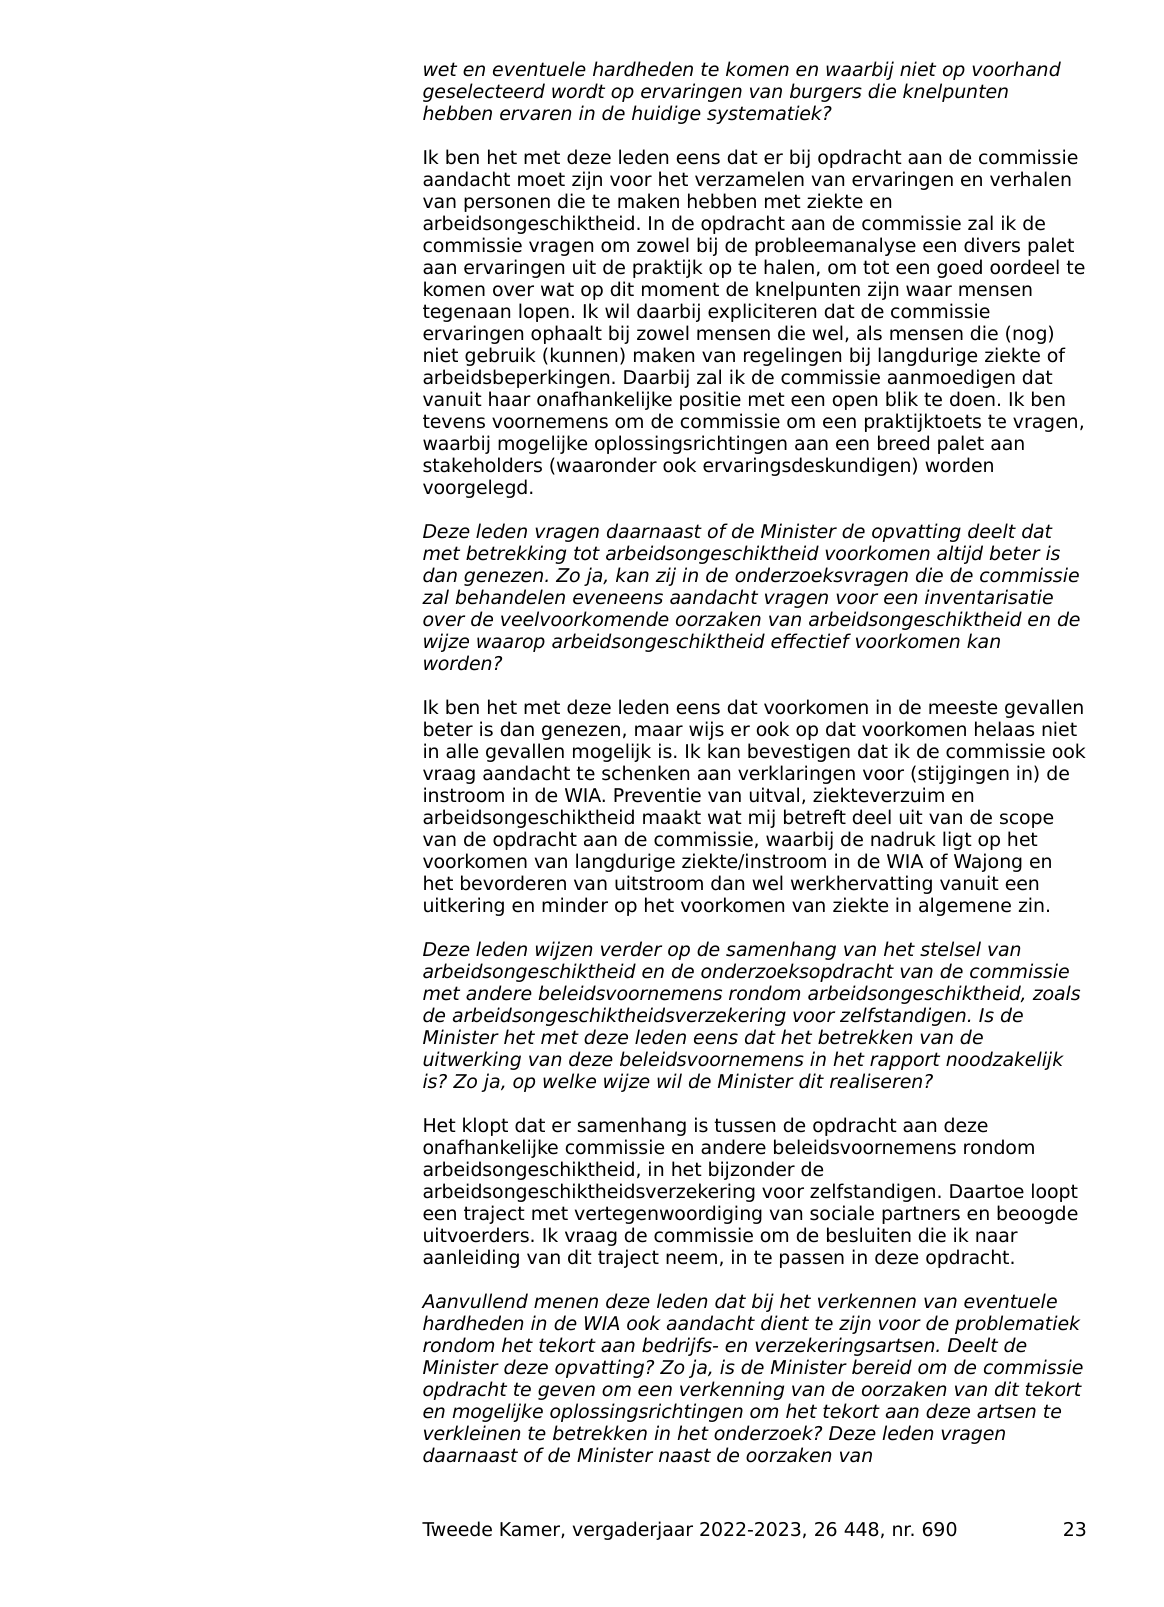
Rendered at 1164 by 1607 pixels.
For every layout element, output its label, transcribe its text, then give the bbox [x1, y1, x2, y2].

text Ik ben het met deze leden eens dat voorkomen in de meeste gevallen beter is dan genezen, maar wijs er ook op dat voorkomen helaas niet in alle gevallen mogelijk is. Ik kan bevestigen dat ik de commissie ook vraag aandacht te schenken aan verklaringen voor (stijgingen in) de instroom in de WIA. Preventie van uitval, ziekteverzuim en arbeidsongeschiktheid maakt wat mij betreft deel uit van de scope van de opdracht aan de commissie, waarbij de nadruk ligt op het voorkomen van langdurige ziekte/instroom in de WIA of Wajong en het bevorderen van uitstroom dan wel werkhervatting vanuit een uitkering en minder op het voorkomen van ziekte in algemene zin. [422, 697, 1087, 917]
text Deze leden wijzen verder op de samenhang van het stelsel van arbeidsongeschiktheid en de onderzoeksopdracht van de commissie met andere beleidsvoornemens rondom arbeidsongeschiktheid, zoals de arbeidsongeschiktheidsverzekering voor zelfstandigen. Is de Minister het met deze leden eens dat het betrekken van de uitwerking van deze beleidsvoornemens in het rapport noodzakelijk is? Zo ja, op welke wijze wil de Minister dit realiseren? [422, 939, 1087, 1093]
text Deze leden vragen daarnaast of de Minister de opvatting deelt dat met betrekking tot arbeidsongeschiktheid voorkomen altijd beter is dan genezen. Zo ja, kan zij in de onderzoeksvragen die de commissie zal behandelen eveneens aandacht vragen voor een inventarisatie over de veelvoorkomende oorzaken van arbeidsongeschiktheid en de wijze waarop arbeidsongeschiktheid effectief voorkomen kan worden? [422, 521, 1087, 675]
text Aanvullend menen deze leden dat bij het verkennen van eventuele hardheden in de WIA ook aandacht dient te zijn voor de problematiek rondom het tekort aan bedrijfs- en verzekeringsartsen. Deelt de Minister deze opvatting? Zo ja, is de Minister bereid om de commissie opdracht te geven om een verkenning van de oorzaken van dit tekort en mogelijke oplossingsrichtingen om het tekort aan deze artsen te verkleinen te betrekken in het onderzoek? Deze leden vragen daarnaast of de Minister naast de oorzaken van [422, 1291, 1087, 1467]
text Het klopt dat er samenhang is tussen de opdracht aan deze onafhankelijke commissie en andere beleidsvoornemens rondom arbeidsongeschiktheid, in het bijzonder de arbeidsongeschiktheidsverzekering voor zelfstandigen. Daartoe loopt een traject met vertegenwoordiging van sociale partners en beoogde uitvoerders. Ik vraag de commissie om de besluiten die ik naar aanleiding van dit traject neem, in te passen in deze opdracht. [422, 1115, 1087, 1269]
text Ik ben het met deze leden eens dat er bij opdracht aan de commissie aandacht moet zijn voor het verzamelen van ervaringen en verhalen van personen die te maken hebben met ziekte en arbeidsongeschiktheid. In de opdracht aan de commissie zal ik de commissie vragen om zowel bij de probleemanalyse een divers palet aan ervaringen uit de praktijk op te halen, om tot een goed oordeel te komen over wat op dit moment de knelpunten zijn waar mensen tegenaan lopen. Ik wil daarbij expliciteren dat de commissie ervaringen ophaalt bij zowel mensen die wel, als mensen die (nog) niet gebruik (kunnen) maken van regelingen bij langdurige ziekte of arbeidsbeperkingen. Daarbij zal ik de commissie aanmoedigen dat vanuit haar onafhankelijke positie met een open blik te doen. Ik ben tevens voornemens om de commissie om een praktijktoets te vragen, waarbij mogelijke oplossingsrichtingen aan een breed palet aan stakeholders (waaronder ook ervaringsdeskundigen) worden voorgelegd. [422, 147, 1087, 499]
text wet en eventuele hardheden te komen en waarbij niet op voorhand geselecteerd wordt op ervaringen van burgers die knelpunten hebben ervaren in de huidige systematiek? [422, 59, 1087, 125]
